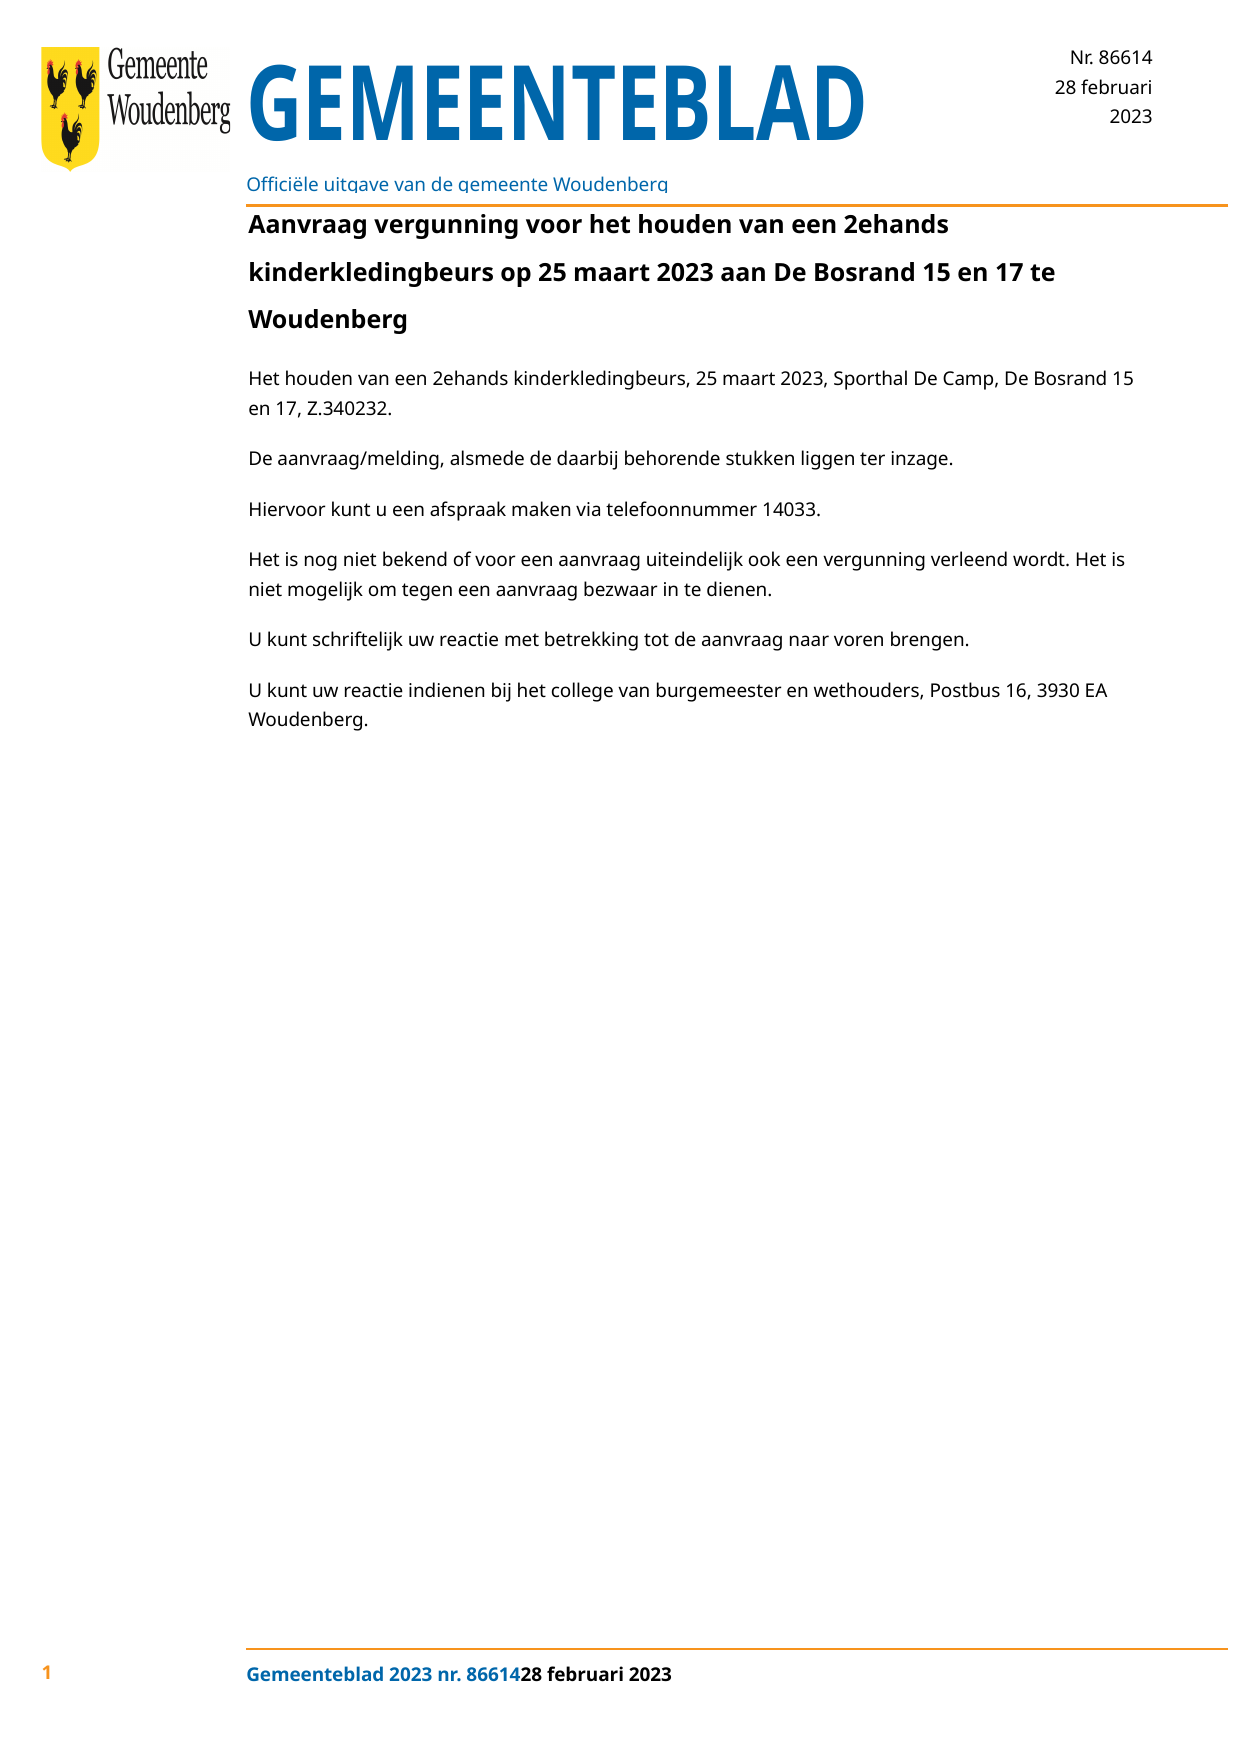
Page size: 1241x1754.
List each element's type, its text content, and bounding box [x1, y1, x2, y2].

text Het houden van een 2ehands kinderkledingbeurs, 25 maart 2023, Sporthal De Camp, De Bosrand 15 en 17, Z.340232. [248, 366, 1152, 421]
text Het is nog niet bekend of voor een aanvraag uiteindelijk ook een vergunning verleend wordt. Het is niet mogelijk om tegen een aanvraag bezwaar in te dienen. [248, 546, 1152, 602]
text U kunt uw reactie indienen bij het college van burgemeester en wethouders, Postbus 16, 3930 EA Woudenberg. [248, 677, 1152, 732]
text Hiervoor kunt u een afspraak maken via telefoonnummer 14033. [248, 496, 1152, 522]
text Aanvraag vergunning voor het houden van een 2ehands kinderkledingbeurs op 25 maart 2023 aan De Bosrand 15 en 17 te Woudenberg [248, 207, 1152, 336]
text De aanvraag/melding, alsmede de daarbij behorende stukken liggen ter inzage. [248, 446, 1152, 471]
text U kunt schriftelijk uw reactie met betrekking tot de aanvraag naar voren brengen. [248, 626, 1152, 652]
picture [41, 47, 231, 172]
